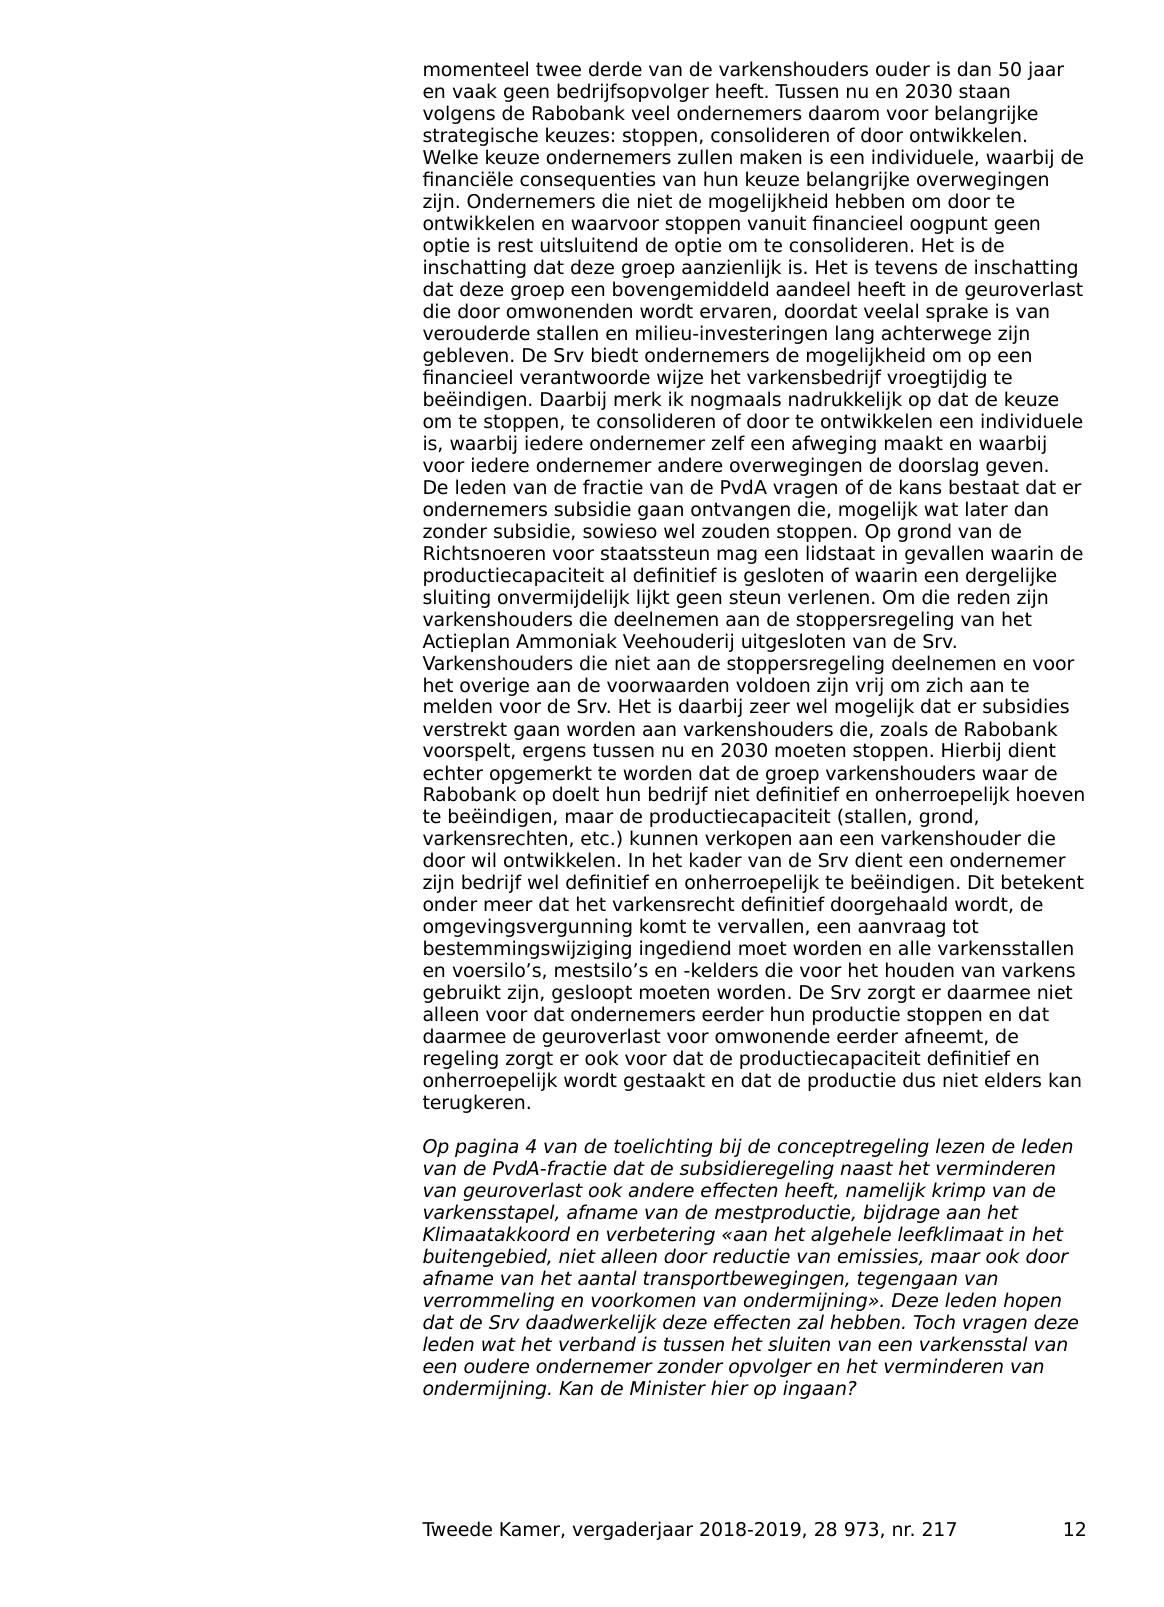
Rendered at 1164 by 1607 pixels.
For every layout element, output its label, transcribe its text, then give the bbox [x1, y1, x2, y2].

text momenteel twee derde van de varkenshouders ouder is dan 50 jaar en vaak geen bedrijfsopvolger heeft. Tussen nu en 2030 staan volgens de Rabobank veel ondernemers daarom voor belangrijke strategische keuzes: stoppen, consolideren of door ontwikkelen. Welke keuze ondernemers zullen maken is een individuele, waarbij de financiële consequenties van hun keuze belangrijke overwegingen zijn. Ondernemers die niet de mogelijkheid hebben om door te ontwikkelen en waarvoor stoppen vanuit financieel oogpunt geen optie is rest uitsluitend de optie om te consolideren. Het is de inschatting dat deze groep aanzienlijk is. Het is tevens de inschatting dat deze groep een bovengemiddeld aandeel heeft in de geuroverlast die door omwonenden wordt ervaren, doordat veelal sprake is van verouderde stallen en milieu-investeringen lang achterwege zijn gebleven. De Srv biedt ondernemers de mogelijkheid om op een financieel verantwoorde wijze het varkensbedrijf vroegtijdig te beëindigen. Daarbij merk ik nogmaals nadrukkelijk op dat de keuze om te stoppen, te consolideren of door te ontwikkelen een individuele is, waarbij iedere ondernemer zelf een afweging maakt en waarbij voor iedere ondernemer andere overwegingen de doorslag geven. [422, 59, 1087, 477]
text Op pagina 4 van de toelichting bij de conceptregeling lezen de leden van de PvdA-fractie dat de subsidieregeling naast het verminderen van geuroverlast ook andere effecten heeft, namelijk krimp van de varkensstapel, afname van de mestproductie, bijdrage aan het Klimaatakkoord en verbetering «aan het algehele leefklimaat in het buitengebied, niet alleen door reductie van emissies, maar ook door afname van het aantal transportbewegingen, tegengaan van verrommeling en voorkomen van ondermijning». Deze leden hopen dat de Srv daadwerkelijk deze effecten zal hebben. Toch vragen deze leden wat het verband is tussen het sluiten van een varkensstal van een oudere ondernemer zonder opvolger en het verminderen van ondermijning. Kan de Minister hier op ingaan? [422, 1136, 1087, 1400]
text De leden van de fractie van de PvdA vragen of de kans bestaat dat er ondernemers subsidie gaan ontvangen die, mogelijk wat later dan zonder subsidie, sowieso wel zouden stoppen. Op grond van de Richtsnoeren voor staatssteun mag een lidstaat in gevallen waarin de productiecapaciteit al definitief is gesloten of waarin een dergelijke sluiting onvermijdelijk lijkt geen steun verlenen. Om die reden zijn varkenshouders die deelnemen aan de stoppersregeling van het Actieplan Ammoniak Veehouderij uitgesloten van de Srv. Varkenshouders die niet aan de stoppersregeling deelnemen en voor het overige aan de voorwaarden voldoen zijn vrij om zich aan te melden voor de Srv. Het is daarbij zeer wel mogelijk dat er subsidies verstrekt gaan worden aan varkenshouders die, zoals de Rabobank voorspelt, ergens tussen nu en 2030 moeten stoppen. Hierbij dient echter opgemerkt te worden dat de groep varkenshouders waar de Rabobank op doelt hun bedrijf niet definitief en onherroepelijk hoeven te beëindigen, maar de productiecapaciteit (stallen, grond, varkensrechten, etc.) kunnen verkopen aan een varkenshouder die door wil ontwikkelen. In het kader van de Srv dient een ondernemer zijn bedrijf wel definitief en onherroepelijk te beëindigen. Dit betekent onder meer dat het varkensrecht definitief doorgehaald wordt, de omgevingsvergunning komt te vervallen, een aanvraag tot bestemmingswijziging ingediend moet worden en alle varkensstallen en voersilo’s, mestsilo’s en -kelders die voor het houden van varkens gebruikt zijn, gesloopt moeten worden. De Srv zorgt er daarmee niet alleen voor dat ondernemers eerder hun productie stoppen en dat daarmee de geuroverlast voor omwonende eerder afneemt, de regeling zorgt er ook voor dat de productiecapaciteit definitief en onherroepelijk wordt gestaakt en dat de productie dus niet elders kan terugkeren. [422, 477, 1087, 1114]
